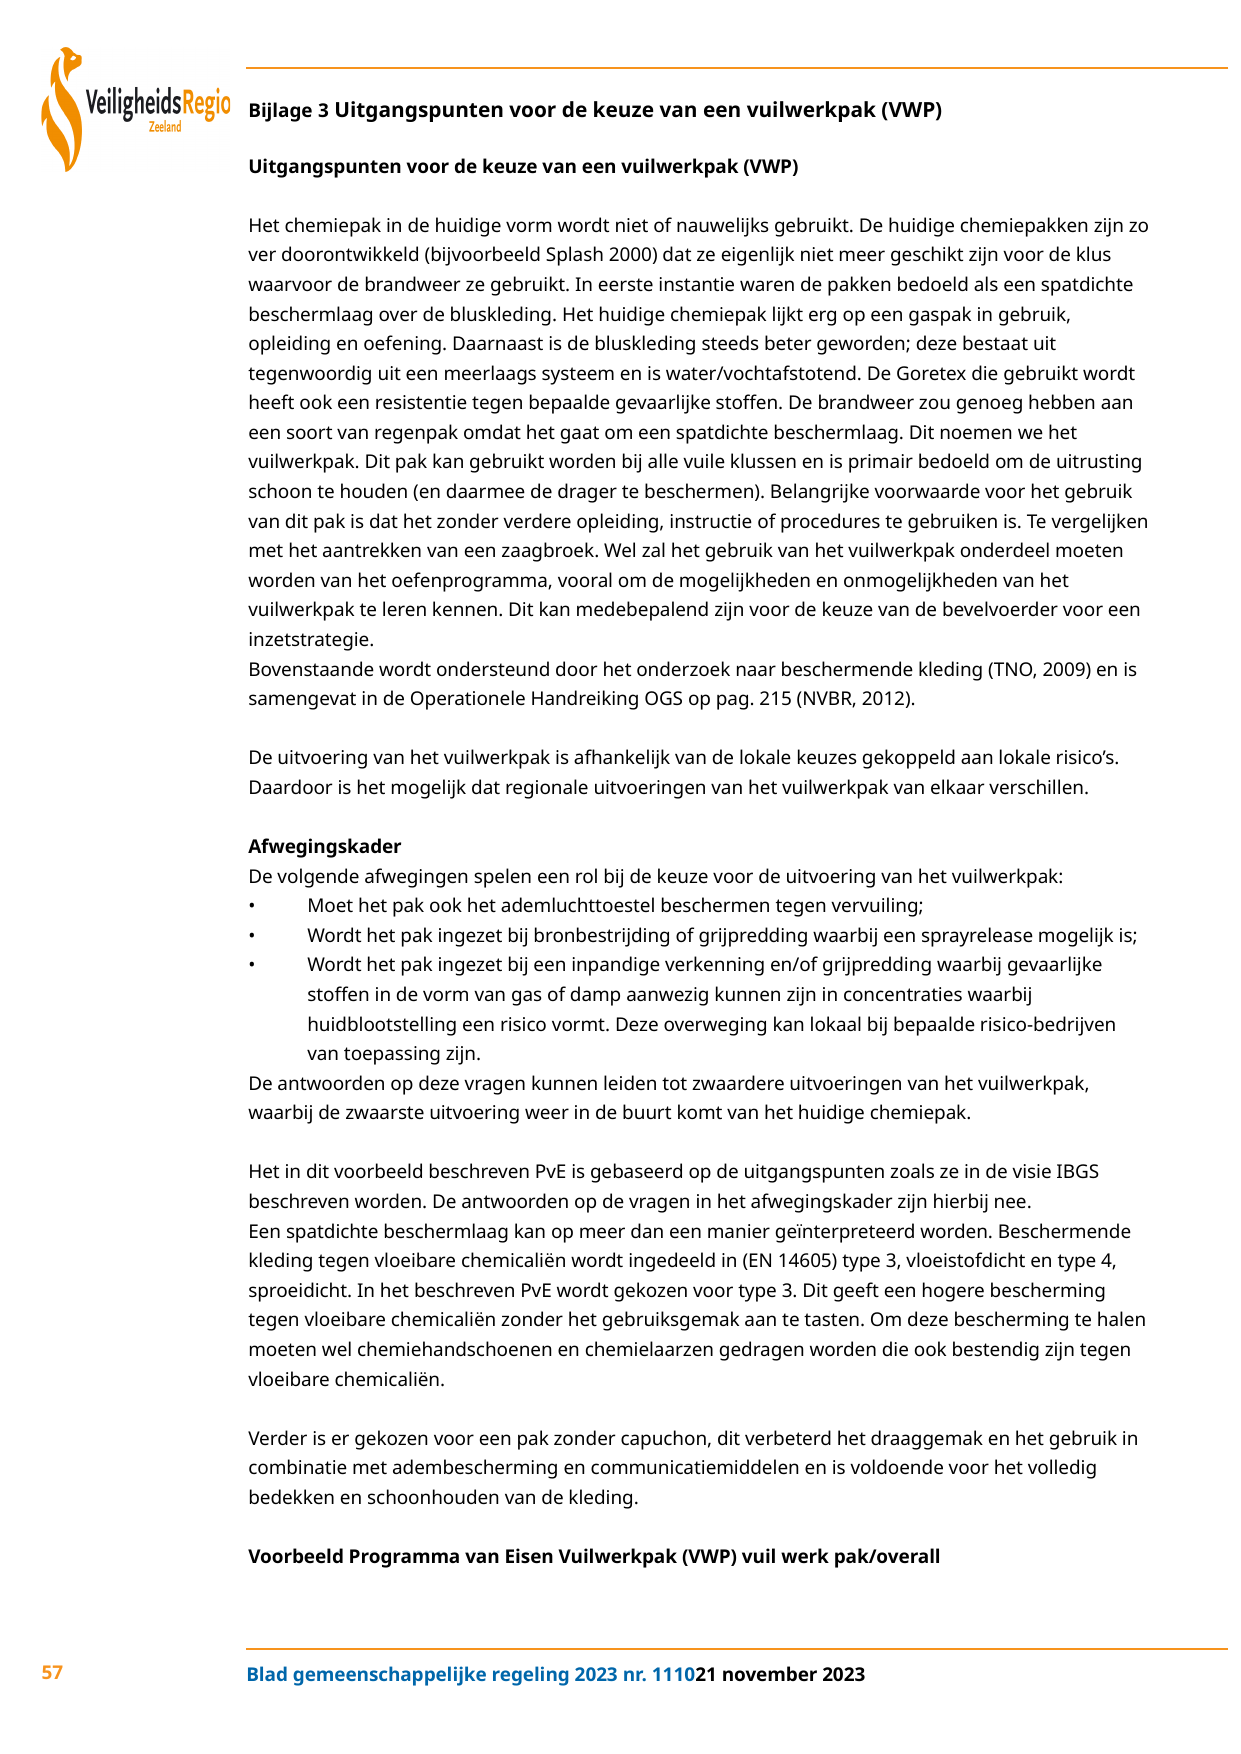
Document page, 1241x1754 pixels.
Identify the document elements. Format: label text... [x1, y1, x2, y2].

text De volgende afwegingen spelen een rol bij de keuze voor de uitvoering van het vuilwerkpak: [248, 863, 1152, 889]
text Bovenstaande wordt ondersteund door het onderzoek naar beschermende kleding (TNO, 2009) en is samengevat in de Operationele Handreiking OGS op pag. 215 (NVBR, 2012). [248, 656, 1152, 711]
text Het in dit voorbeeld beschreven PvE is gebaseerd op de uitgangspunten zoals ze in de visie IBGS beschreven worden. De antwoorden op de vragen in het afwegingskader zijn hierbij nee. [248, 1159, 1152, 1214]
text Voorbeeld Programma van Eisen Vuilwerkpak (VWP) vuil werk pak/overall [248, 1543, 1152, 1569]
list Wordt het pak ingezet bij een inpandige verkenning en/of grijpredding waarbij gevaarlijke stoffen in de vorm van gas of damp aanwezig kunnen zijn in concentraties waarbij huidblootstelling een risico vormt. Deze overweging kan lokaal bij bepaalde risico-bedrijven van toepassing zijn. [248, 952, 1152, 1066]
text Afwegingskader [248, 833, 1152, 859]
picture [41, 47, 231, 172]
text Verder is er gekozen voor een pak zonder capuchon, dit verbeterd het draaggemak en het gebruik in combinatie met adembescherming en communicatiemiddelen en is voldoende voor het volledig bedekken en schoonhouden van de kleding. [248, 1425, 1152, 1510]
text De antwoorden op deze vragen kunnen leiden tot zwaardere uitvoeringen van het vuilwerkpak, waarbij de zwaarste uitvoering weer in de buurt komt van het huidige chemiepak. [248, 1070, 1152, 1125]
text Uitgangspunten voor de keuze van een vuilwerkpak (VWP) [248, 153, 1152, 179]
text Het chemiepak in de huidige vorm wordt niet of nauwelijks gebruikt. De huidige chemiepakken zijn zo ver doorontwikkeld (bijvoorbeeld Splash 2000) dat ze eigenlijk niet meer geschikt zijn voor de klus waarvoor de brandweer ze gebruikt. In eerste instantie waren de pakken bedoeld als een spatdichte beschermlaag over de bluskleding. Het huidige chemiepak lijkt erg op een gaspak in gebruik, opleiding en oefening. Daarnaast is de bluskleding steeds beter geworden; deze bestaat uit tegenwoordig uit een meerlaags systeem en is water/vochtafstotend. De Goretex die gebruikt wordt heeft ook een resistentie tegen bepaalde gevaarlijke stoffen. De brandweer zou genoeg hebben aan een soort van regenpak omdat het gaat om een spatdichte beschermlaag. Dit noemen we het vuilwerkpak. Dit pak kan gebruikt worden bij alle vuile klussen en is primair bedoeld om de uitrusting schoon te houden (en daarmee de drager te beschermen). Belangrijke voorwaarde voor het gebruik van dit pak is dat het zonder verdere opleiding, instructie of procedures te gebruiken is. Te vergelijken met het aantrekken van een zaagbroek. Wel zal het gebruik van het vuilwerkpak onderdeel moeten worden van het oefenprogramma, vooral om de mogelijkheden en onmogelijkheden van het vuilwerkpak te leren kennen. Dit kan medebepalend zijn voor de keuze van de bevelvoerder voor een inzetstrategie. [248, 212, 1152, 652]
list Moet het pak ook het ademluchttoestel beschermen tegen vervuiling; [248, 892, 1152, 918]
text Bijlage 3 Uitgangspunten voor de keuze van een vuilwerkpak (VWP) [248, 95, 1152, 123]
text Een spatdichte beschermlaag kan op meer dan een manier geïnterpreteerd worden. Beschermende kleding tegen vloeibare chemicaliën wordt ingedeeld in (EN 14605) type 3, vloeistofdicht en type 4, sproeidicht. In het beschreven PvE wordt gekozen voor type 3. Dit geeft een hogere bescherming tegen vloeibare chemicaliën zonder het gebruiksgemak aan te tasten. Om deze bescherming te halen moeten wel chemiehandschoenen en chemielaarzen gedragen worden die ook bestendig zijn tegen vloeibare chemicaliën. [248, 1218, 1152, 1392]
list Wordt het pak ingezet bij bronbestrijding of grijpredding waarbij een sprayrelease mogelijk is; [248, 922, 1152, 948]
text De uitvoering van het vuilwerkpak is afhankelijk van de lokale keuzes gekoppeld aan lokale risico’s. Daardoor is het mogelijk dat regionale uitvoeringen van het vuilwerkpak van elkaar verschillen. [248, 744, 1152, 800]
